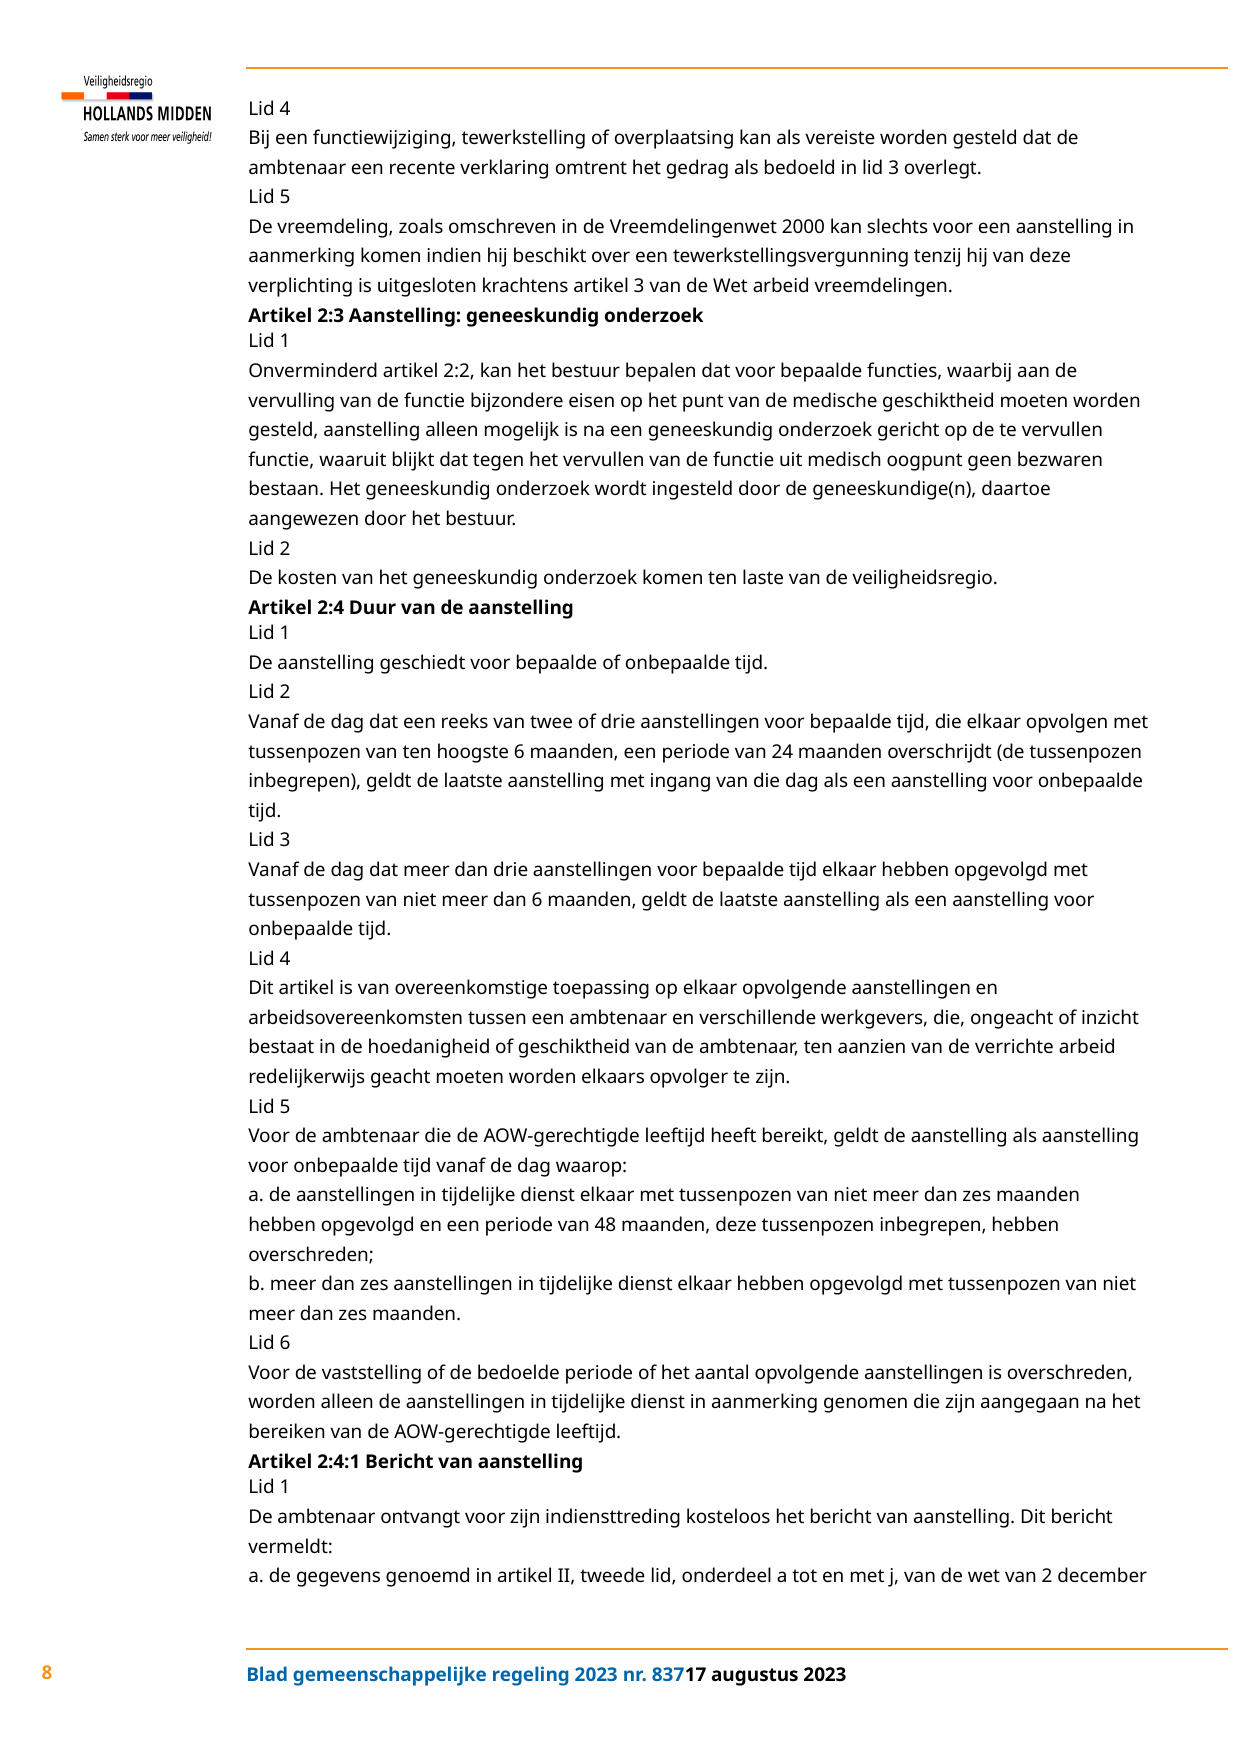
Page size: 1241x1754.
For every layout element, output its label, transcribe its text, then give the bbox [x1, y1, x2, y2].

text Lid 3 [248, 827, 1152, 852]
text De ambtenaar ontvangt voor zijn indiensttreding kosteloos het bericht van aanstelling. Dit bericht vermeldt: [248, 1503, 1152, 1558]
text Lid 1 [248, 619, 1152, 645]
picture [41, 47, 231, 172]
text De aanstelling geschiedt voor bepaalde of onbepaalde tijd. [248, 649, 1152, 675]
text Onverminderd artikel 2:2, kan het bestuur bepalen dat voor bepaalde functies, waarbij aan de vervulling van de functie bijzondere eisen op het punt van de medische geschiktheid moeten worden gesteld, aanstelling alleen mogelijk is na een geneeskundig onderzoek gericht op de te vervullen functie, waaruit blijkt dat tegen het vervullen van de functie uit medisch oogpunt geen bezwaren bestaan. Het geneeskundig onderzoek wordt ingesteld door de geneeskundige(n), daartoe aangewezen door het bestuur. [248, 357, 1152, 531]
text De kosten van het geneeskundig onderzoek komen ten laste van de veiligheidsregio. [248, 564, 1152, 590]
text Lid 2 [248, 535, 1152, 560]
text Vanaf de dag dat meer dan drie aanstellingen voor bepaalde tijd elkaar hebben opgevolgd met tussenpozen van niet meer dan 6 maanden, geldt de laatste aanstelling als een aanstelling voor onbepaalde tijd. [248, 856, 1152, 941]
text Lid 4 [248, 945, 1152, 971]
text Lid 2 [248, 679, 1152, 704]
text Lid 1 [248, 328, 1152, 353]
text b. meer dan zes aanstellingen in tijdelijke dienst elkaar hebben opgevolgd met tussenpozen van niet meer dan zes maanden. [248, 1270, 1152, 1326]
text Artikel 2:4:1 Bericht van aanstelling [248, 1448, 1152, 1474]
text Bij een functiewijziging, tewerkstelling of overplaatsing kan als vereiste worden gesteld dat de ambtenaar een recente verklaring omtrent het gedrag als bedoeld in lid 3 overlegt. [248, 124, 1152, 180]
text Lid 1 [248, 1474, 1152, 1499]
text Artikel 2:3 Aanstelling: geneeskundig onderzoek [248, 302, 1152, 328]
text Lid 5 [248, 183, 1152, 209]
text Voor de vaststelling of de bedoelde periode of het aantal opvolgende aanstellingen is overschreden, worden alleen de aanstellingen in tijdelijke dienst in aanmerking genomen die zijn aangegaan na het bereiken van de AOW-gerechtigde leeftijd. [248, 1359, 1152, 1444]
text Lid 4 [248, 95, 1152, 121]
text De vreemdeling, zoals omschreven in de Vreemdelingenwet 2000 kan slechts voor een aanstelling in aanmerking komen indien hij beschikt over een tewerkstellingsvergunning tenzij hij van deze verplichting is uitgesloten krachtens artikel 3 van de Wet arbeid vreemdelingen. [248, 213, 1152, 298]
text a. de aanstellingen in tijdelijke dienst elkaar met tussenpozen van niet meer dan zes maanden hebben opgevolgd en een periode van 48 maanden, deze tussenpozen inbegrepen, hebben overschreden; [248, 1182, 1152, 1267]
text Artikel 2:4 Duur van de aanstelling [248, 594, 1152, 619]
text Lid 6 [248, 1329, 1152, 1355]
text Dit artikel is van overeenkomstige toepassing op elkaar opvolgende aanstellingen en arbeidsovereenkomsten tussen een ambtenaar en verschillende werkgevers, die, ongeacht of inzicht bestaat in de hoedanigheid of geschiktheid van de ambtenaar, ten aanzien van de verrichte arbeid redelijkerwijs geacht moeten worden elkaars opvolger te zijn. [248, 974, 1152, 1089]
text Voor de ambtenaar die de AOW-gerechtigde leeftijd heeft bereikt, geldt de aanstelling als aanstelling voor onbepaalde tijd vanaf de dag waarop: [248, 1122, 1152, 1178]
text Lid 5 [248, 1093, 1152, 1119]
text a. de gegevens genoemd in artikel II, tweede lid, onderdeel a tot en met j, van de wet van 2 december [248, 1562, 1152, 1588]
text Vanaf de dag dat een reeks van twee of drie aanstellingen voor bepaalde tijd, die elkaar opvolgen met tussenpozen van ten hoogste 6 maanden, een periode van 24 maanden overschrijdt (de tussenpozen inbegrepen), geldt de laatste aanstelling met ingang van die dag als een aanstelling voor onbepaalde tijd. [248, 708, 1152, 823]
